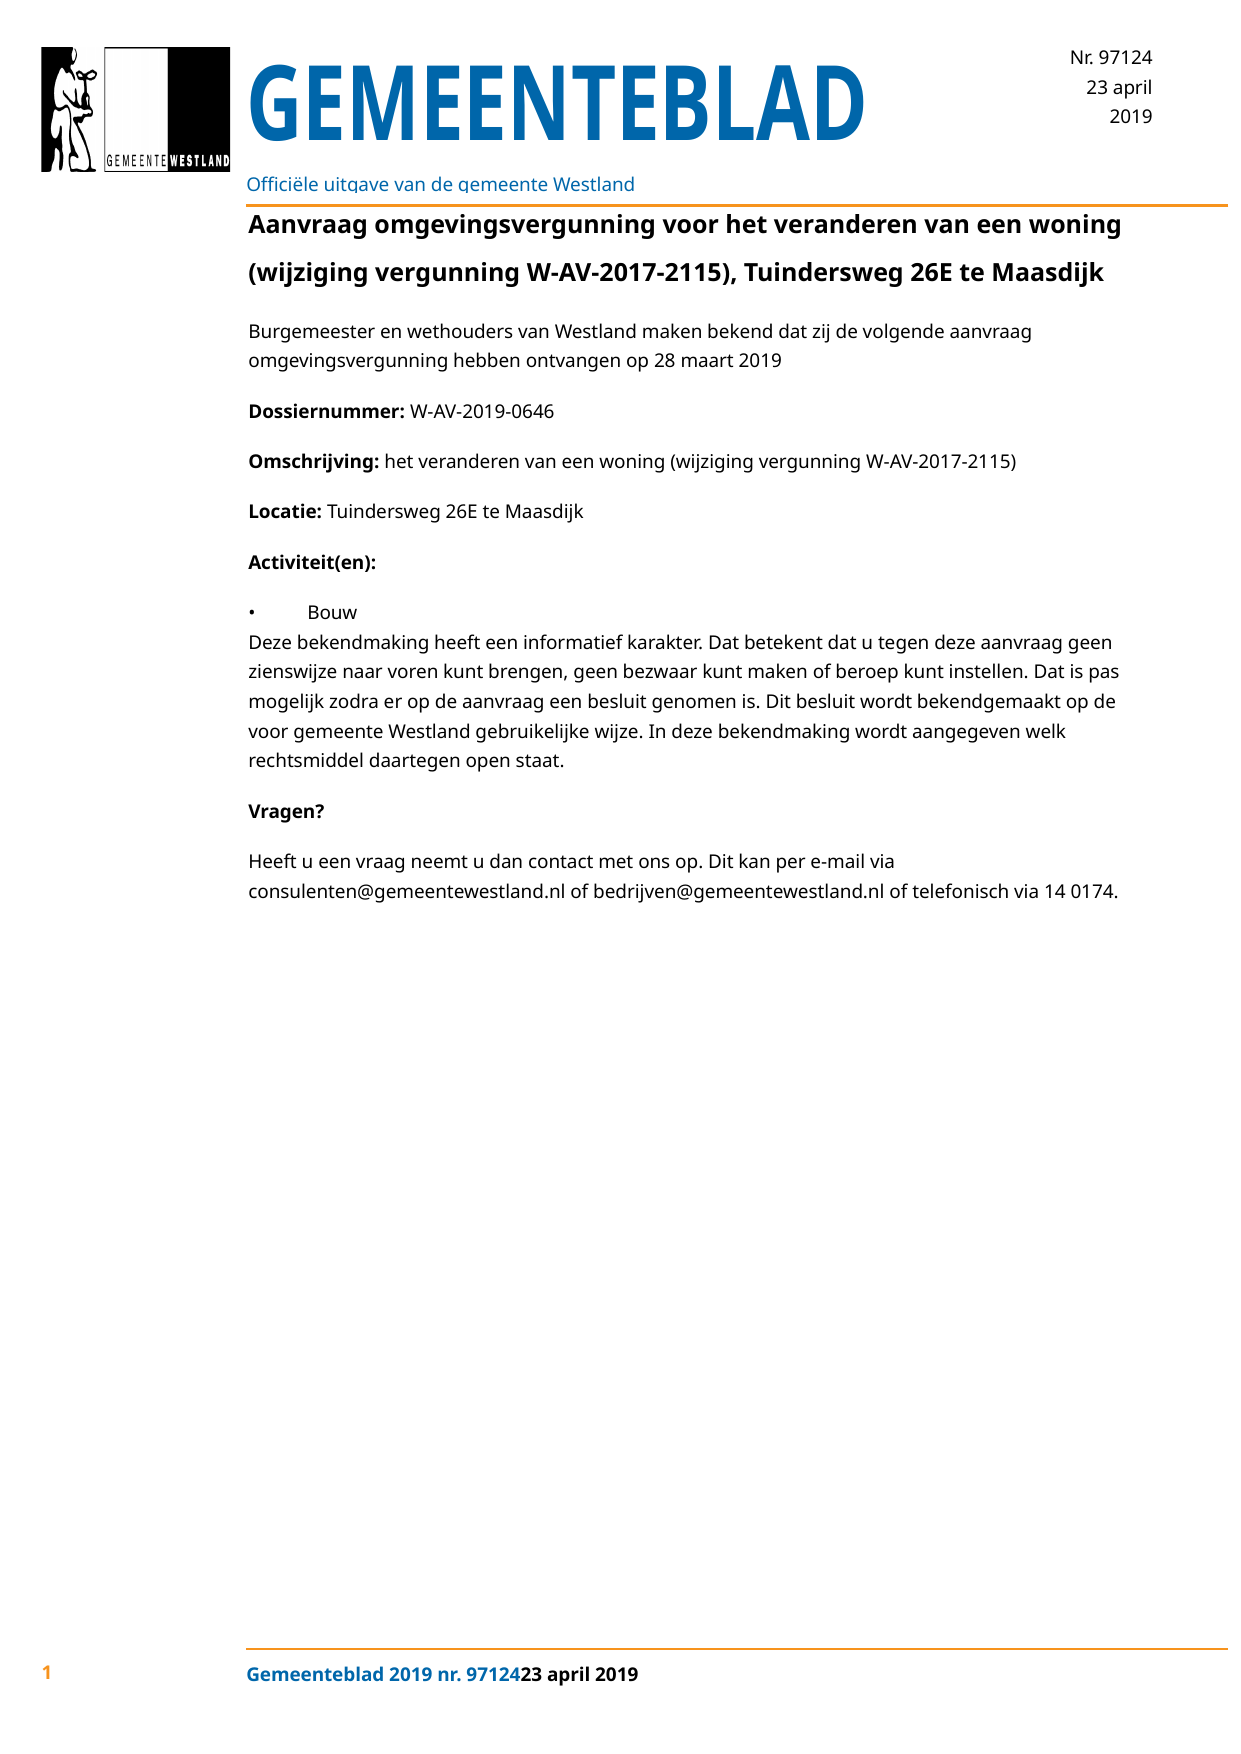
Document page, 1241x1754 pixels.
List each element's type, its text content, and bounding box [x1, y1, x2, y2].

text Burgemeester en wethouders van Westland maken bekend dat zij de volgende aanvraag omgevingsvergunning hebben ontvangen op 28 maart 2019 [248, 318, 1152, 373]
text Aanvraag omgevingsvergunning voor het veranderen van een woning (wijziging vergunning W-AV-2017-2115), Tuindersweg 26E te Maasdijk [248, 207, 1152, 288]
text Omschrijving: het veranderen van een woning (wijziging vergunning W-AV-2017-2115) [248, 448, 1152, 474]
text Activiteit(en): [248, 549, 1152, 575]
picture [41, 47, 231, 172]
text Vragen? [248, 798, 1152, 824]
list Bouw [248, 599, 1152, 625]
text Dossiernummer: W-AV-2019-0646 [248, 398, 1152, 424]
text Locatie: Tuindersweg 26E te Maasdijk [248, 499, 1152, 524]
text Heeft u een vraag neemt u dan contact met ons op. Dit kan per e-mail via consulenten@gemeentewestland.nl of bedrijven@gemeentewestland.nl of telefonisch via 14 0174. [248, 848, 1152, 904]
text Deze bekendmaking heeft een informatief karakter. Dat betekent dat u tegen deze aanvraag geen zienswijze naar voren kunt brengen, geen bezwaar kunt maken of beroep kunt instellen. Dat is pas mogelijk zodra er op de aanvraag een besluit genomen is. Dit besluit wordt bekendgemaakt op de voor gemeente Westland gebruikelijke wijze. In deze bekendmaking wordt aangegeven welk rechtsmiddel daartegen open staat. [248, 629, 1152, 773]
